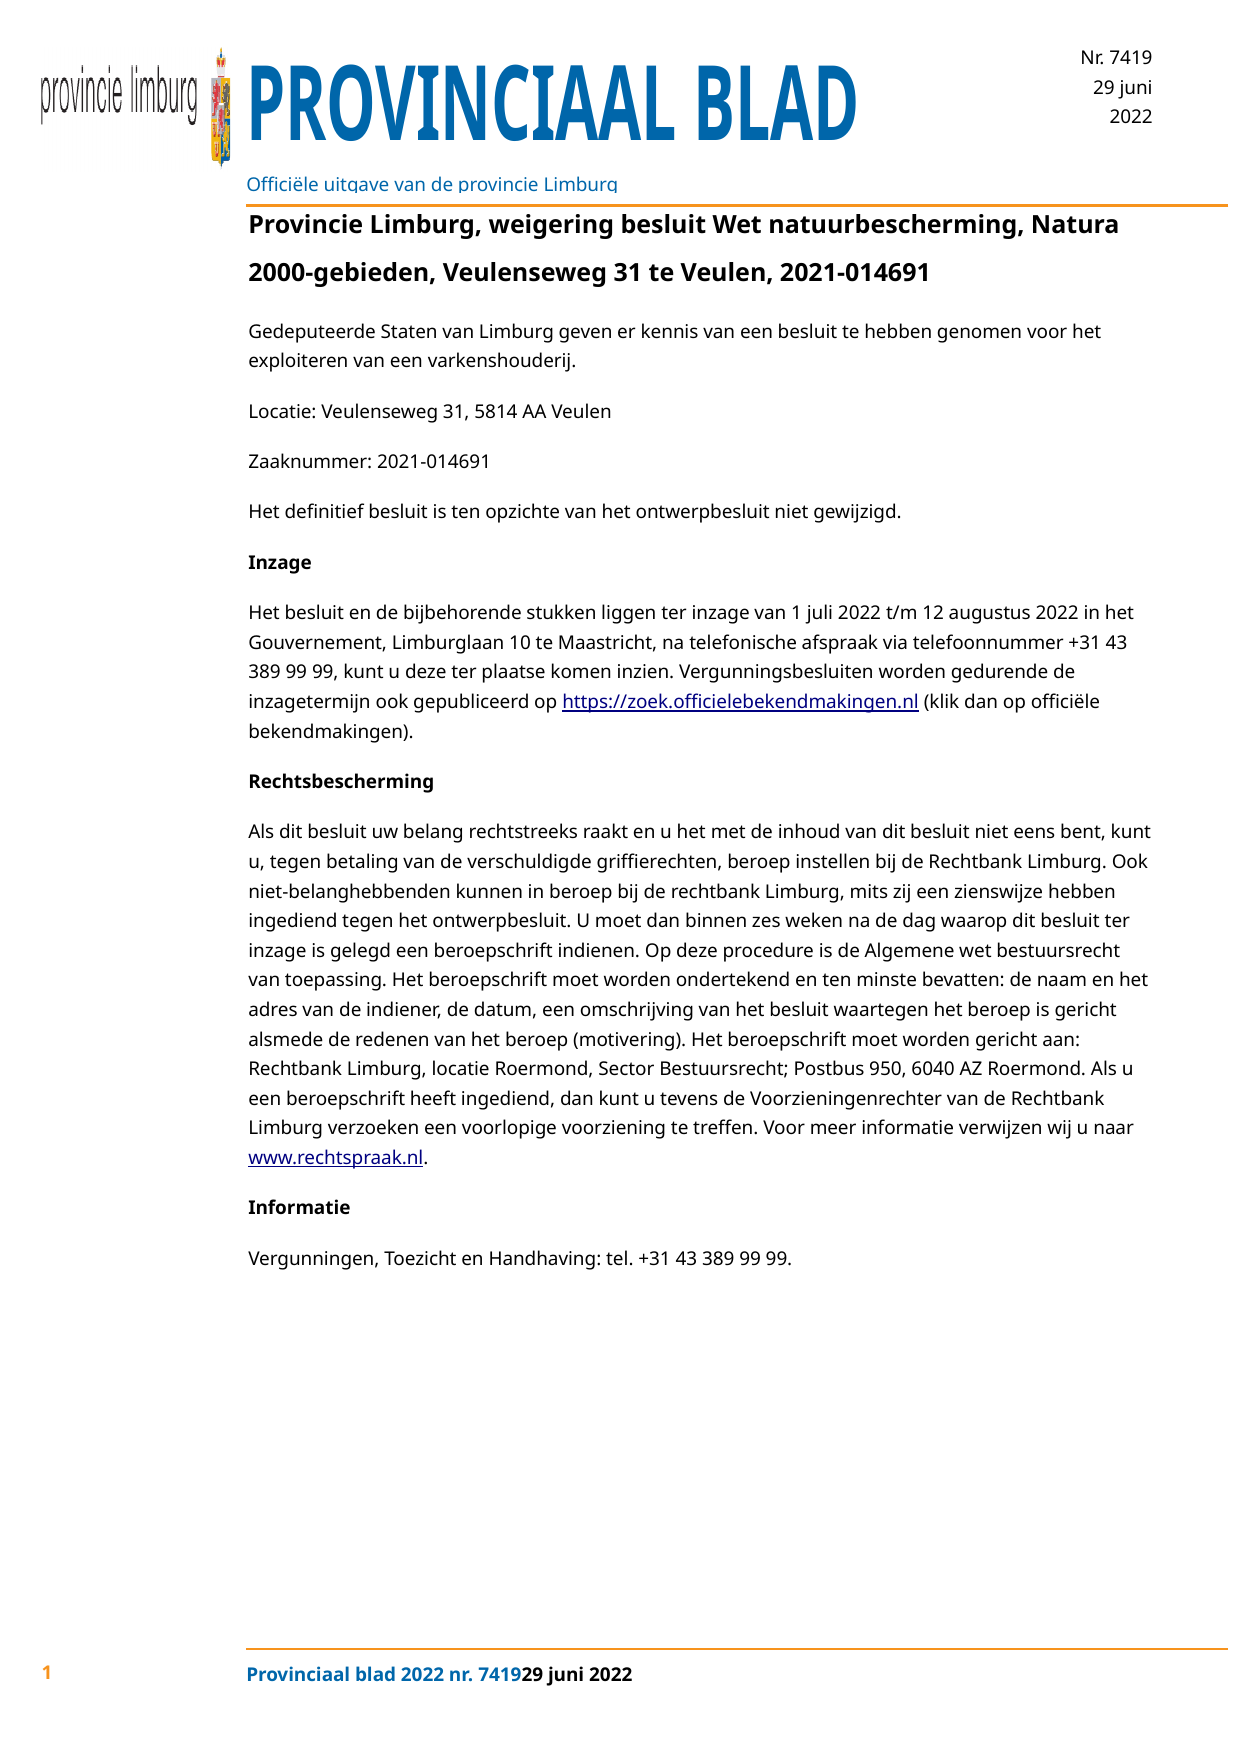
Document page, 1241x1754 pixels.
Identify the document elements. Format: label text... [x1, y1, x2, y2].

text Provincie Limburg, weigering besluit Wet natuurbescherming, Natura 2000-gebieden, Veulenseweg 31 te Veulen, 2021-014691 [248, 207, 1152, 288]
text Als dit besluit uw belang rechtstreeks raakt en u het met de inhoud van dit besluit niet eens bent, kunt u, tegen betaling van de verschuldigde griffierechten, beroep instellen bij de Rechtbank Limburg. Ook niet-belanghebbenden kunnen in beroep bij de rechtbank Limburg, mits zij een zienswijze hebben ingediend tegen het ontwerpbesluit. U moet dan binnen zes weken na de dag waarop dit besluit ter inzage is gelegd een beroepschrift indienen. Op deze procedure is de Algemene wet bestuursrecht van toepassing. Het beroepschrift moet worden ondertekend en ten minste bevatten: de naam en het adres van de indiener, de datum, een omschrijving van het besluit waartegen het beroep is gericht alsmede de redenen van het beroep (motivering). Het beroepschrift moet worden gericht aan: Rechtbank Limburg, locatie Roermond, Sector Bestuursrecht; Postbus 950, 6040 AZ Roermond. Als u een beroepschrift heeft ingediend, dan kunt u tevens de Voorzieningenrechter van de Rechtbank Limburg verzoeken een voorlopige voorziening te treffen. Voor meer informatie verwijzen wij u naar www.rechtspraak.nl. [248, 819, 1152, 1170]
text Gedeputeerde Staten van Limburg geven er kennis van een besluit te hebben genomen voor het exploiteren van een varkenshouderij. [248, 318, 1152, 373]
text Het besluit en de bijbehorende stukken liggen ter inzage van 1 juli 2022 t/m 12 augustus 2022 in het Gouvernement, Limburglaan 10 te Maastricht, na telefonische afspraak via telefoonnummer +31 43 389 99 99, kunt u deze ter plaatse komen inzien. Vergunningsbesluiten worden gedurende de inzagetermijn ook gepubliceerd op https://zoek.officielebekendmakingen.nl (klik dan op officiële bekendmakingen). [248, 599, 1152, 744]
text Inzage [248, 549, 1152, 575]
text Informatie [248, 1194, 1152, 1220]
text Locatie: Veulenseweg 31, 5814 AA Veulen [248, 398, 1152, 424]
text Rechtsbescherming [248, 768, 1152, 794]
text Zaaknummer: 2021-014691 [248, 448, 1152, 474]
text Vergunningen, Toezicht en Handhaving: tel. +31 43 389 99 99. [248, 1245, 1152, 1271]
text Het definitief besluit is ten opzichte van het ontwerpbesluit niet gewijzigd. [248, 499, 1152, 524]
picture [41, 47, 231, 172]
